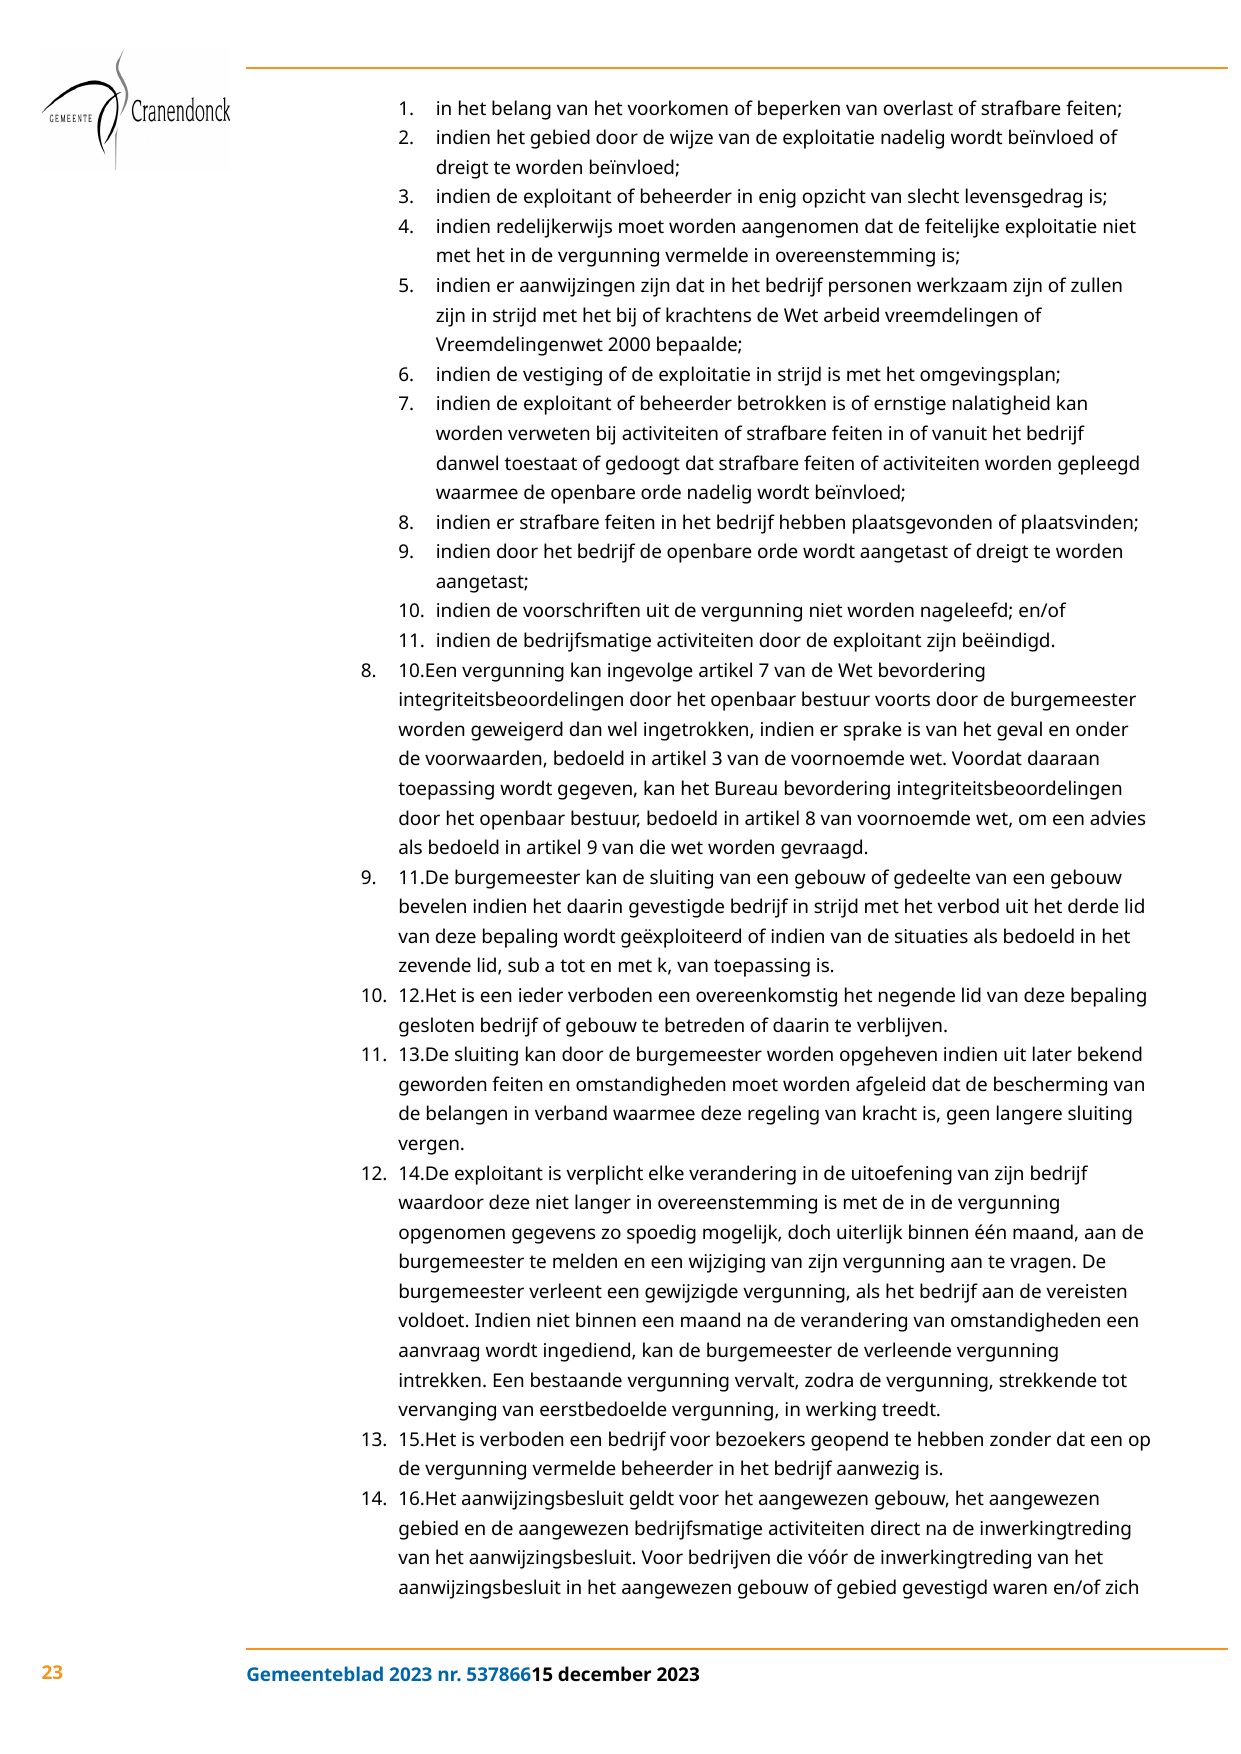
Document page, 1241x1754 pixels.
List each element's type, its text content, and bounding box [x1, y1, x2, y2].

list in het belang van het voorkomen of beperken van overlast of strafbare feiten; [398, 95, 1152, 121]
list indien de exploitant of beheerder betrokken is of ernstige nalatigheid kan worden verweten bij activiteiten of strafbare feiten in of vanuit het bedrijf danwel toestaat of gedoogt dat strafbare feiten of activiteiten worden gepleegd waarmee de openbare orde nadelig wordt beïnvloed; [398, 391, 1152, 505]
list 15.Het is verboden een bedrijf voor bezoekers geopend te hebben zonder dat een op de vergunning vermelde beheerder in het bedrijf aanwezig is. [361, 1426, 1152, 1481]
list indien het gebied door de wijze van de exploitatie nadelig wordt beïnvloed of dreigt te worden beïnvloed; [398, 124, 1152, 180]
list indien er aanwijzingen zijn dat in het bedrijf personen werkzaam zijn of zullen zijn in strijd met het bij of krachtens de Wet arbeid vreemdelingen of Vreemdelingenwet 2000 bepaalde; [398, 272, 1152, 357]
list indien de exploitant of beheerder in enig opzicht van slecht levensgedrag is; [398, 183, 1152, 209]
list 14.De exploitant is verplicht elke verandering in de uitoefening van zijn bedrijf waardoor deze niet langer in overeenstemming is met de in de vergunning opgenomen gegevens zo spoedig mogelijk, doch uiterlijk binnen één maand, aan de burgemeester te melden en een wijziging van zijn vergunning aan te vragen. De burgemeester verleent een gewijzigde vergunning, als het bedrijf aan de vereisten voldoet. Indien niet binnen een maand na de verandering van omstandigheden een aanvraag wordt ingediend, kan de burgemeester de verleende vergunning intrekken. Een bestaande vergunning vervalt, zodra de vergunning, strekkende tot vervanging van eerstbedoelde vergunning, in werking treedt. [361, 1160, 1152, 1422]
list indien redelijkerwijs moet worden aangenomen dat de feitelijke exploitatie niet met het in de vergunning vermelde in overeenstemming is; [398, 213, 1152, 268]
list indien de voorschriften uit de vergunning niet worden nageleefd; en/of [398, 598, 1152, 623]
picture [41, 47, 231, 172]
list 13.De sluiting kan door de burgemeester worden opgeheven indien uit later bekend geworden feiten en omstandigheden moet worden afgeleid dat de bescherming van de belangen in verband waarmee deze regeling van kracht is, geen langere sluiting vergen. [361, 1041, 1152, 1156]
list indien door het bedrijf de openbare orde wordt aangetast of dreigt te worden aangetast; [398, 538, 1152, 594]
list indien de bedrijfsmatige activiteiten door de exploitant zijn beëindigd. [398, 627, 1152, 653]
list 16.Het aanwijzingsbesluit geldt voor het aangewezen gebouw, het aangewezen gebied en de aangewezen bedrijfsmatige activiteiten direct na de inwerkingtreding van het aanwijzingsbesluit. Voor bedrijven die vóór de inwerkingtreding van het aanwijzingsbesluit in het aangewezen gebouw of gebied gevestigd waren en/of zich [361, 1485, 1152, 1600]
list indien de vestiging of de exploitatie in strijd is met het omgevingsplan; [398, 361, 1152, 387]
list 10.Een vergunning kan ingevolge artikel 7 van de Wet bevordering integriteitsbeoordelingen door het openbaar bestuur voorts door de burgemeester worden geweigerd dan wel ingetrokken, indien er sprake is van het geval en onder de voorwaarden, bedoeld in artikel 3 van de voornoemde wet. Voordat daaraan toepassing wordt gegeven, kan het Bureau bevordering integriteitsbeoordelingen door het openbaar bestuur, bedoeld in artikel 8 van voornoemde wet, om een advies als bedoeld in artikel 9 van die wet worden gevraagd. [361, 657, 1152, 860]
list indien er strafbare feiten in het bedrijf hebben plaatsgevonden of plaatsvinden; [398, 509, 1152, 535]
list 11.De burgemeester kan de sluiting van een gebouw of gedeelte van een gebouw bevelen indien het daarin gevestigde bedrijf in strijd met het verbod uit het derde lid van deze bepaling wordt geëxploiteerd of indien van de situaties als bedoeld in het zevende lid, sub a tot en met k, van toepassing is. [361, 864, 1152, 978]
list 12.Het is een ieder verboden een overeenkomstig het negende lid van deze bepaling gesloten bedrijf of gebouw te betreden of daarin te verblijven. [361, 982, 1152, 1038]
